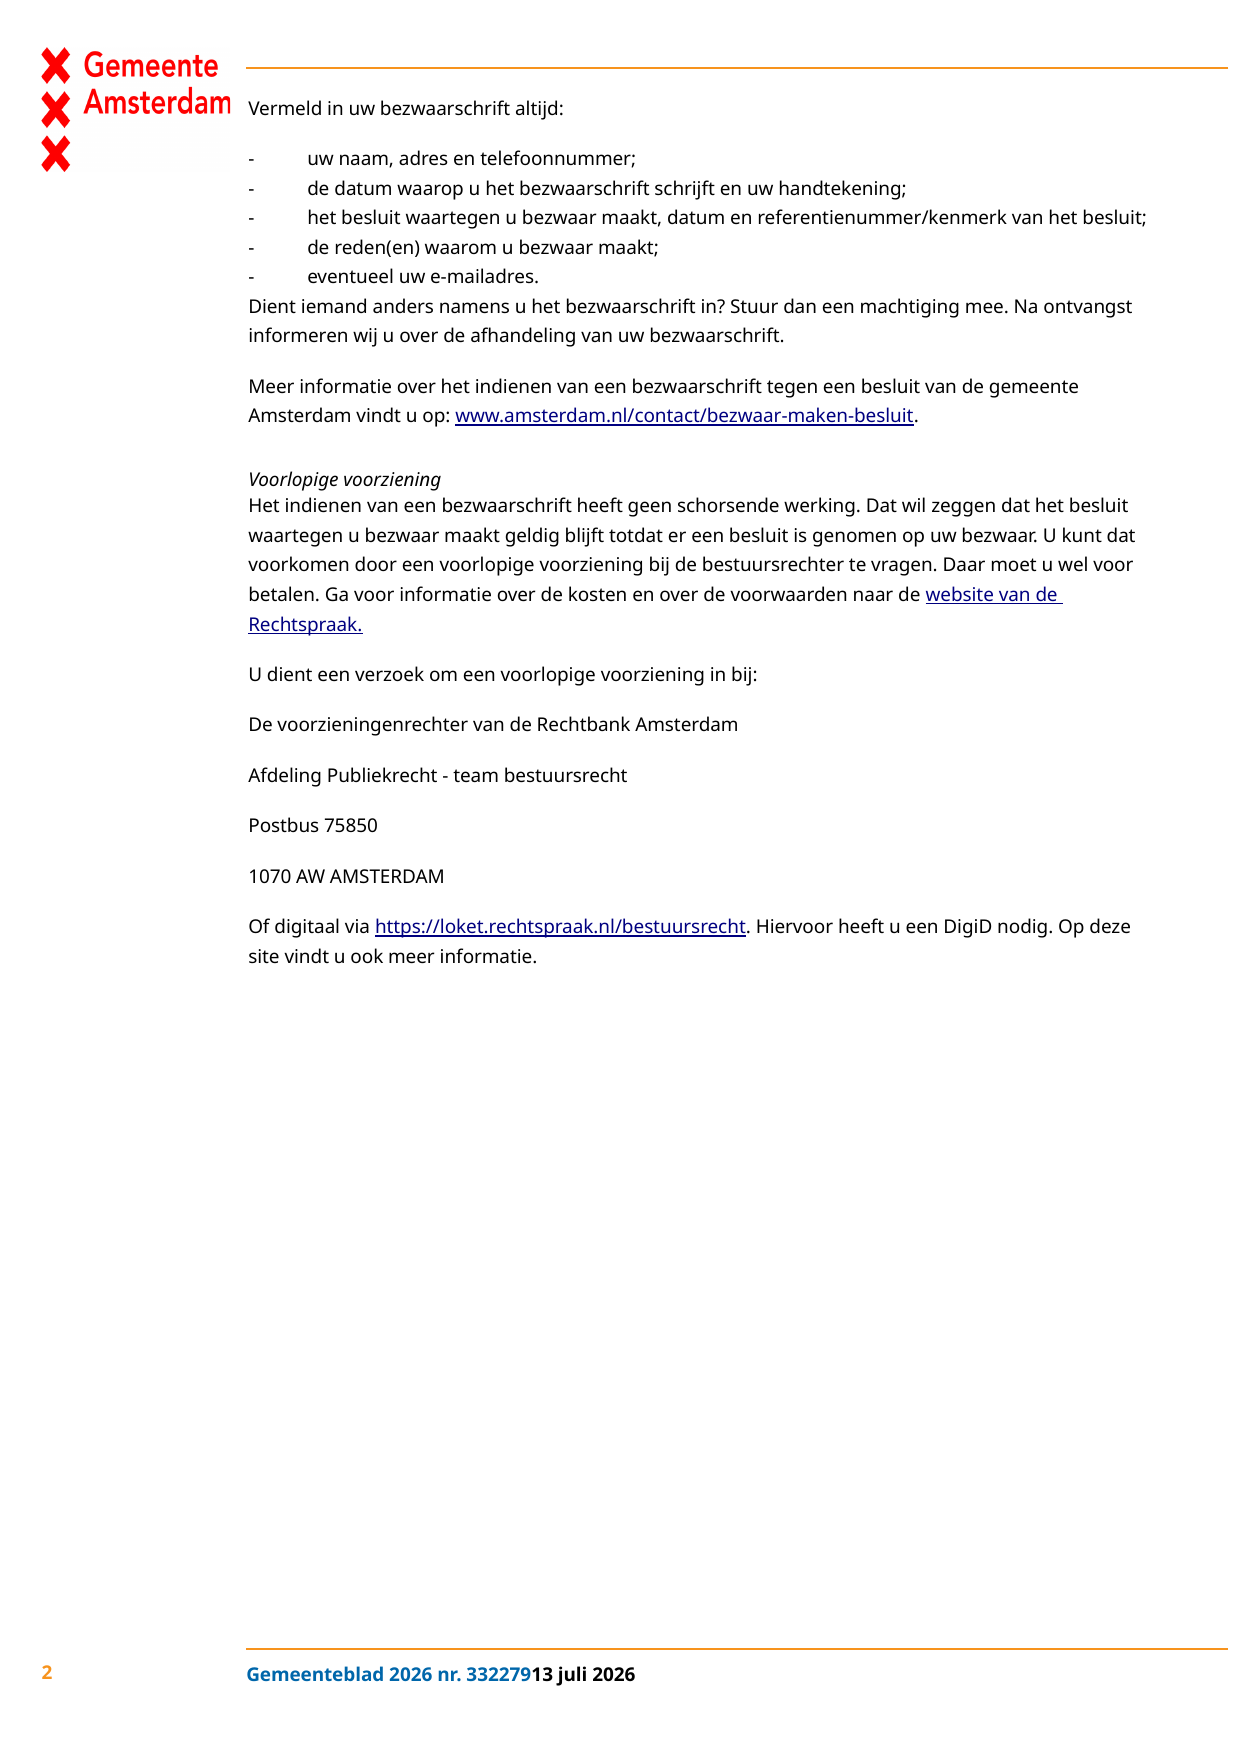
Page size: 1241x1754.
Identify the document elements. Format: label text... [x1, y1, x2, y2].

text 1070 AW AMSTERDAM [248, 863, 1152, 888]
text Het indienen van een bezwaarschrift heeft geen schorsende werking. Dat wil zeggen dat het besluit waartegen u bezwaar maakt geldig blijft totdat er een besluit is genomen op uw bezwaar. U kunt dat voorkomen door een voorlopige voorziening bij de bestuursrechter te vragen. Daar moet u wel voor betalen. Ga voor informatie over de kosten en over de voorwaarden naar de website van de Rechtspraak. [248, 492, 1152, 636]
text De voorzieningenrechter van de Rechtbank Amsterdam [248, 712, 1152, 737]
list de reden(en) waarom u bezwaar maakt; [248, 234, 1152, 260]
list de datum waarop u het bezwaarschrift schrijft en uw handtekening; [248, 175, 1152, 201]
list uw naam, adres en telefoonnummer; [248, 145, 1152, 171]
text U dient een verzoek om een voorlopige voorziening in bij: [248, 661, 1152, 687]
text Postbus 75850 [248, 812, 1152, 838]
text Afdeling Publiekrecht - team bestuursrecht [248, 762, 1152, 788]
text Voorlopige voorziening [248, 467, 1152, 492]
text Of digitaal via https://loket.rechtspraak.nl/bestuursrecht. Hiervoor heeft u een DigiD nodig. Op deze site vindt u ook meer informatie. [248, 913, 1152, 968]
text Meer informatie over het indienen van een bezwaarschrift tegen een besluit van de gemeente Amsterdam vindt u op: www.amsterdam.nl/contact/bezwaar-maken-besluit. [248, 373, 1152, 428]
list eventueel uw e-mailadres. [248, 263, 1152, 289]
text Vermeld in uw bezwaarschrift altijd: [248, 95, 1152, 121]
list het besluit waartegen u bezwaar maakt, datum en referentienummer/kenmerk van het besluit; [248, 204, 1152, 230]
picture [41, 47, 231, 172]
text Dient iemand anders namens u het bezwaarschrift in? Stuur dan een machtiging mee. Na ontvangst informeren wij u over de afhandeling van uw bezwaarschrift. [248, 293, 1152, 348]
